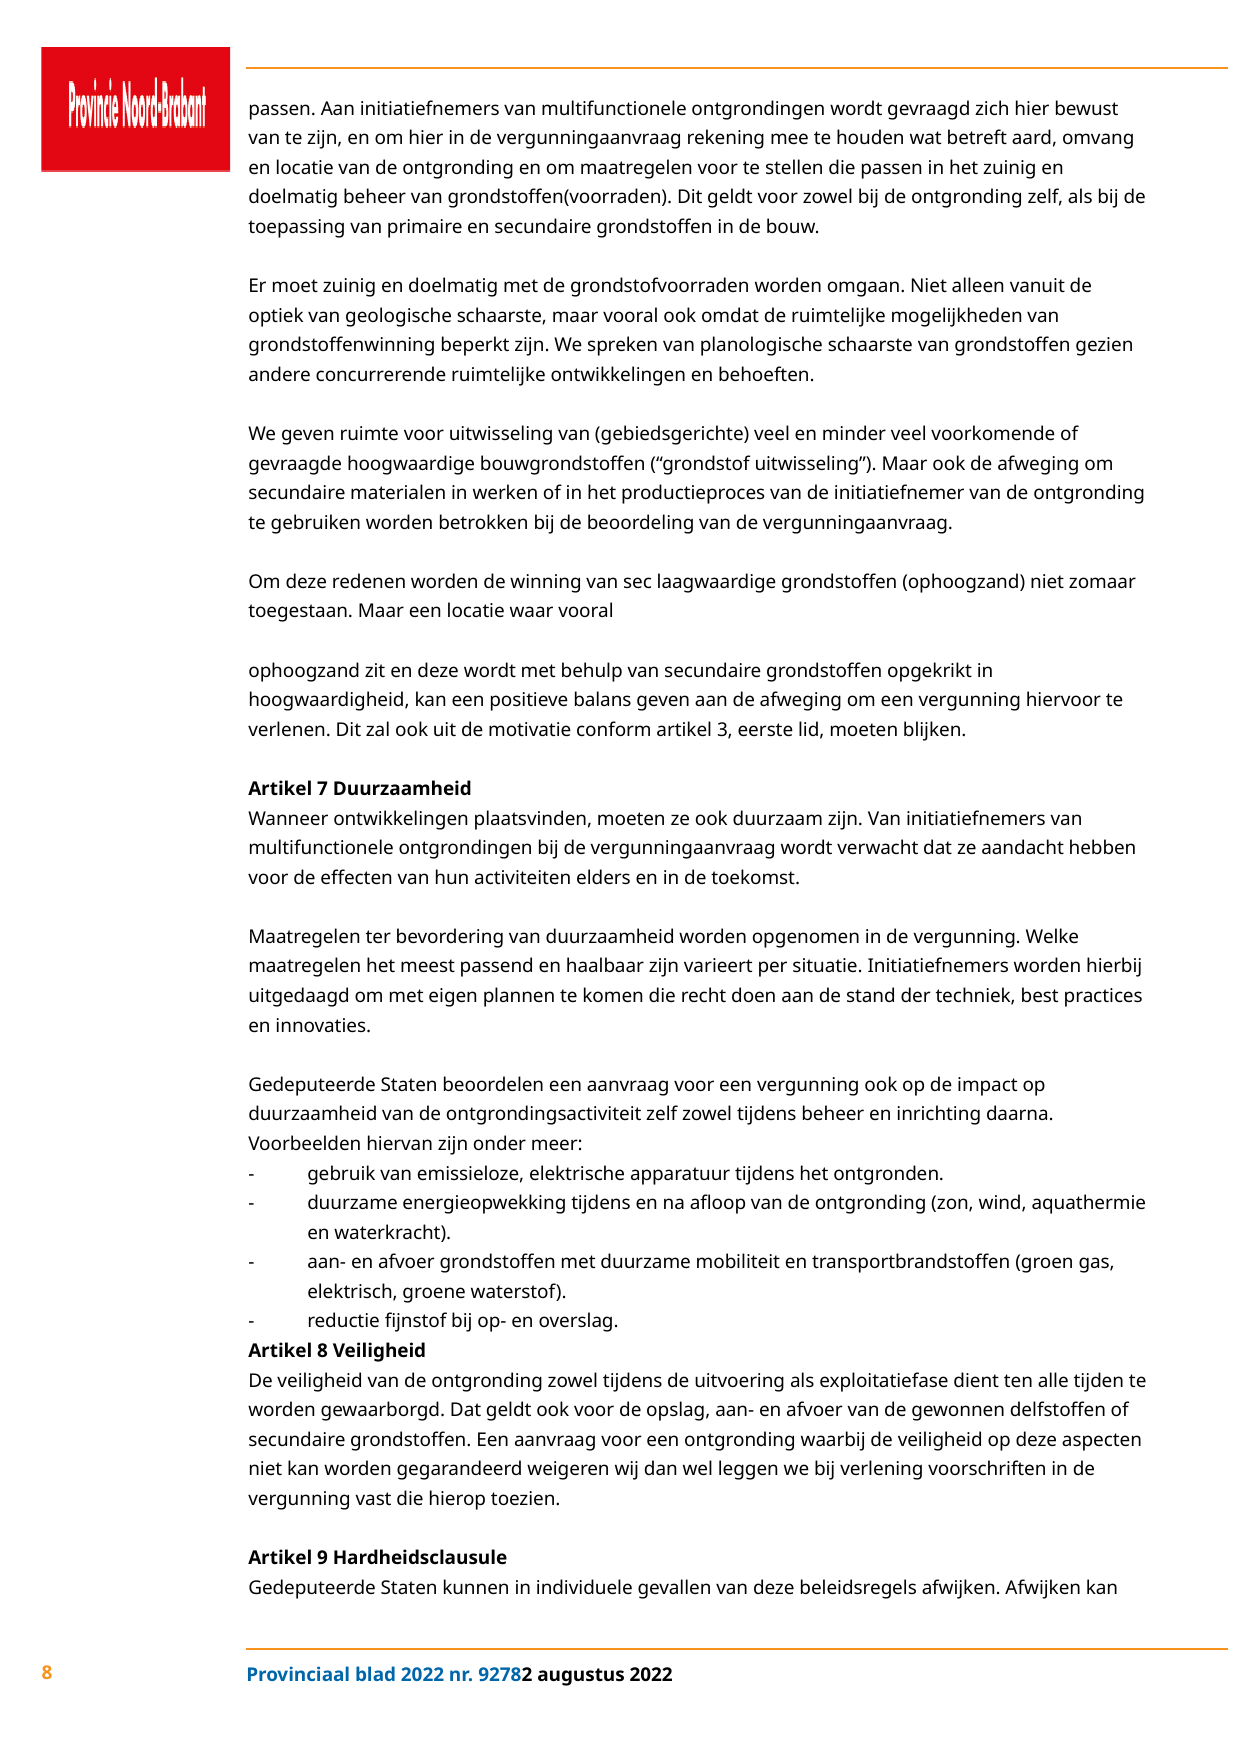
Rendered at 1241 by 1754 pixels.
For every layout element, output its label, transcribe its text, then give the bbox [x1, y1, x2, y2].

text Gedeputeerde Staten beoordelen een aanvraag voor een vergunning ook op de impact op duurzaamheid van de ontgrondingsactiviteit zelf zowel tijdens beheer en inrichting daarna. Voorbeelden hiervan zijn onder meer: [248, 1071, 1152, 1156]
text We geven ruimte voor uitwisseling van (gebiedsgerichte) veel en minder veel voorkomende of gevraagde hoogwaardige bouwgrondstoffen (“grondstof uitwisseling”). Maar ook de afweging om secundaire materialen in werken of in het productieproces van de initiatiefnemer van de ontgronding te gebruiken worden betrokken bij de beoordeling van de vergunningaanvraag. [248, 420, 1152, 535]
text Er moet zuinig en doelmatig met de grondstofvoorraden worden omgaan. Niet alleen vanuit de optiek van geologische schaarste, maar vooral ook omdat de ruimtelijke mogelijkheden van grondstoffenwinning beperkt zijn. We spreken van planologische schaarste van grondstoffen gezien andere concurrerende ruimtelijke ontwikkelingen en behoeften. [248, 272, 1152, 387]
text Wanneer ontwikkelingen plaatsvinden, moeten ze ook duurzaam zijn. Van initiatiefnemers van multifunctionele ontgrondingen bij de vergunningaanvraag wordt verwacht dat ze aandacht hebben voor de effecten van hun activiteiten elders en in de toekomst. [248, 805, 1152, 890]
picture [41, 47, 231, 172]
text Artikel 7 Duurzaamheid [248, 775, 1152, 801]
text passen. Aan initiatiefnemers van multifunctionele ontgrondingen wordt gevraagd zich hier bewust van te zijn, en om hier in de vergunningaanvraag rekening mee te houden wat betreft aard, omvang en locatie van de ontgronding en om maatregelen voor te stellen die passen in het zuinig en doelmatig beheer van grondstoffen(voorraden). Dit geldt voor zowel bij de ontgronding zelf, als bij de toepassing van primaire en secundaire grondstoffen in de bouw. [248, 95, 1152, 239]
text Om deze redenen worden de winning van sec laagwaardige grondstoffen (ophoogzand) niet zomaar toegestaan. Maar een locatie waar vooral [248, 568, 1152, 623]
text Maatregelen ter bevordering van duurzaamheid worden opgenomen in de vergunning. Welke maatregelen het meest passend en haalbaar zijn varieert per situatie. Initiatiefnemers worden hierbij uitgedaagd om met eigen plannen te komen die recht doen aan de stand der techniek, best practices en innovaties. [248, 923, 1152, 1038]
list duurzame energieopwekking tijdens en na afloop van de ontgronding (zon, wind, aquathermie en waterkracht). [248, 1189, 1152, 1245]
list reductie fijnstof bij op- en overslag. [248, 1308, 1152, 1333]
text Artikel 8 Veiligheid [248, 1337, 1152, 1363]
text De veiligheid van de ontgronding zowel tijdens de uitvoering als exploitatiefase dient ten alle tijden te worden gewaarborgd. Dat geldt ook voor de opslag, aan- en afvoer van de gewonnen delfstoffen of secundaire grondstoffen. Een aanvraag voor een ontgronding waarbij de veiligheid op deze aspecten niet kan worden gegarandeerd weigeren wij dan wel leggen we bij verlening voorschriften in de vergunning vast die hierop toezien. [248, 1367, 1152, 1511]
list aan- en afvoer grondstoffen met duurzame mobiliteit en transportbrandstoffen (groen gas, elektrisch, groene waterstof). [248, 1248, 1152, 1304]
list gebruik van emissieloze, elektrische apparatuur tijdens het ontgronden. [248, 1160, 1152, 1186]
text Gedeputeerde Staten kunnen in individuele gevallen van deze beleidsregels afwijken. Afwijken kan [248, 1574, 1152, 1600]
text Artikel 9 Hardheidsclausule [248, 1544, 1152, 1570]
text ophoogzand zit en deze wordt met behulp van secundaire grondstoffen opgekrikt in hoogwaardigheid, kan een positieve balans geven aan de afweging om een vergunning hiervoor te verlenen. Dit zal ook uit de motivatie conform artikel 3, eerste lid, moeten blijken. [248, 657, 1152, 742]
